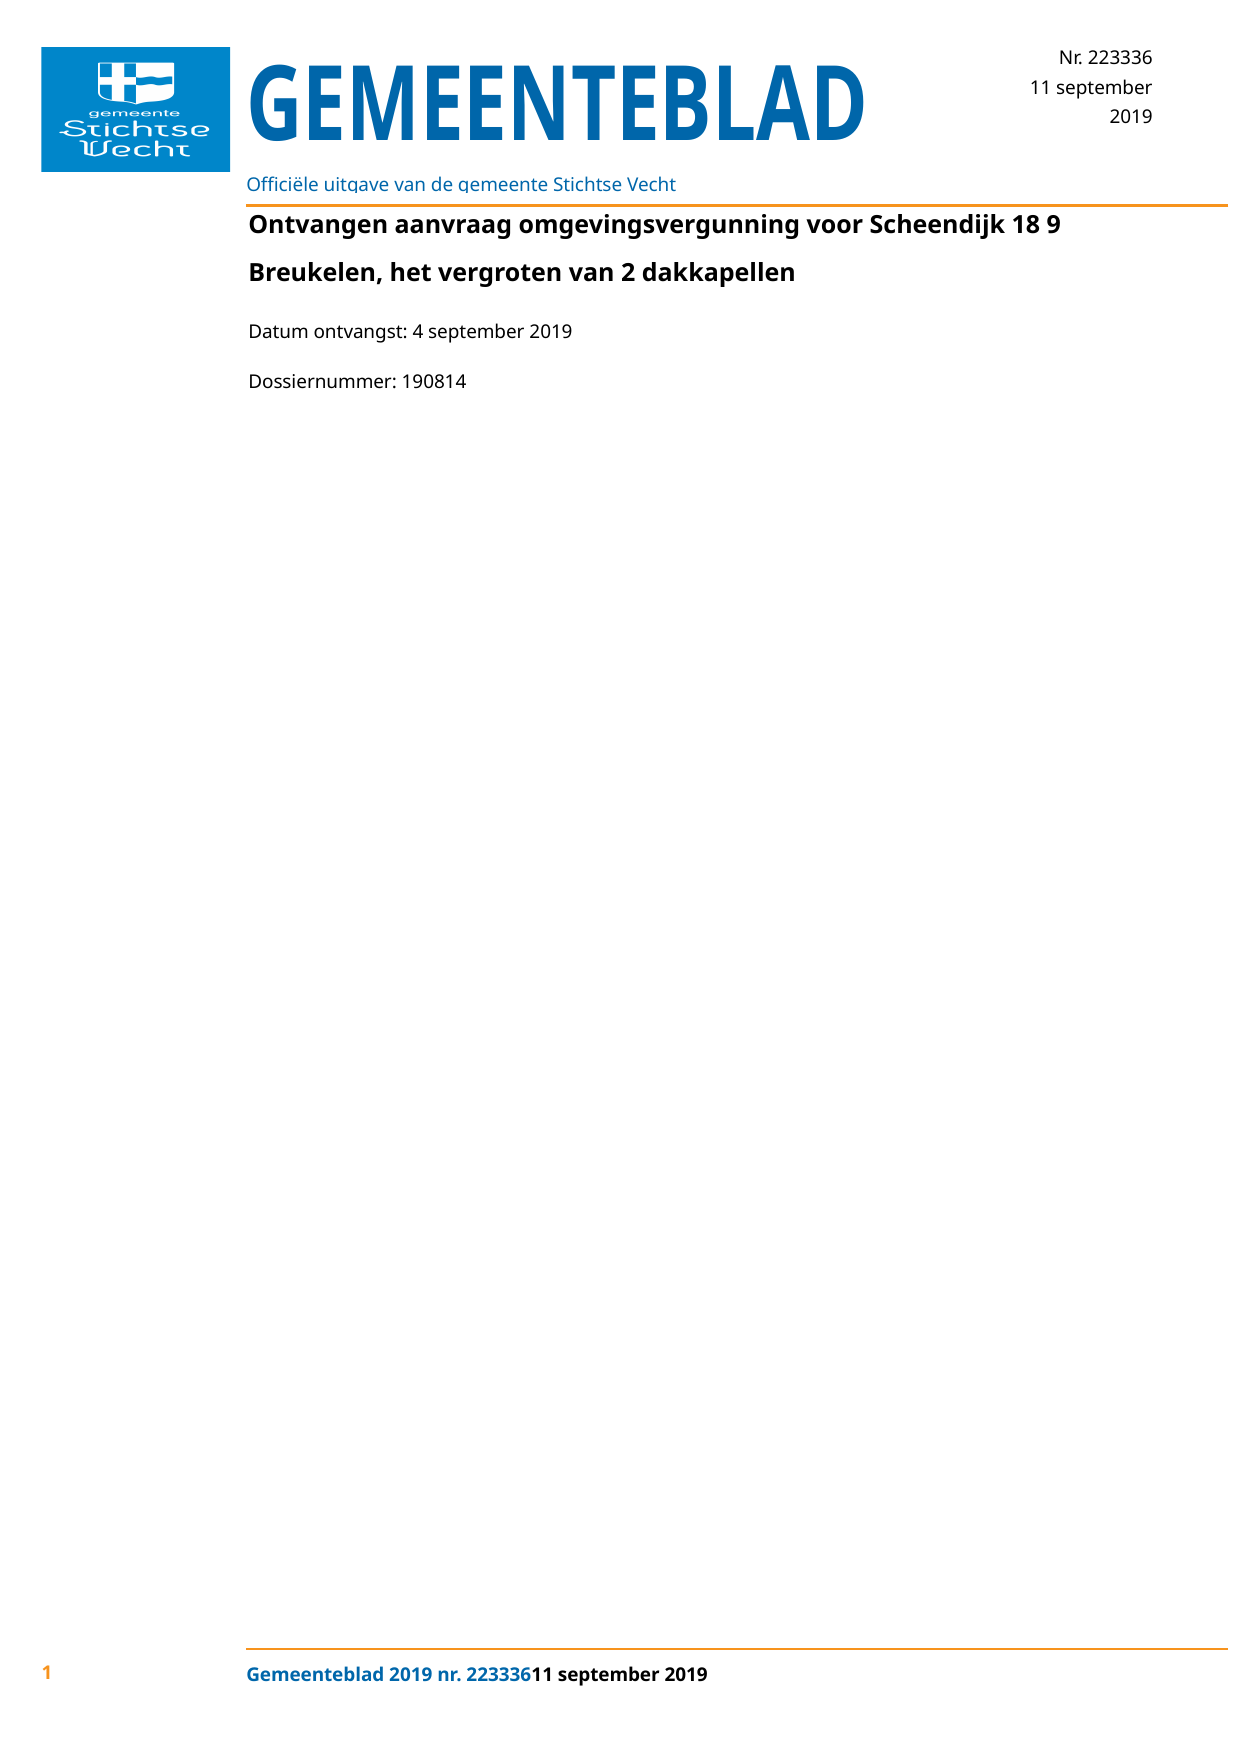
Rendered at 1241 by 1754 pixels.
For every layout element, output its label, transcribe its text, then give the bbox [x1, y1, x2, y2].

picture [137, 63, 174, 103]
text Ontvangen aanvraag omgevingsvergunning voor Scheendijk 18 9 Breukelen, het vergroten van 2 dakkapellen [248, 207, 1152, 288]
text Dossiernummer: 190814 [248, 368, 1152, 394]
picture [99, 63, 135, 101]
text Datum ontvangst: 4 september 2019 [248, 318, 1152, 344]
